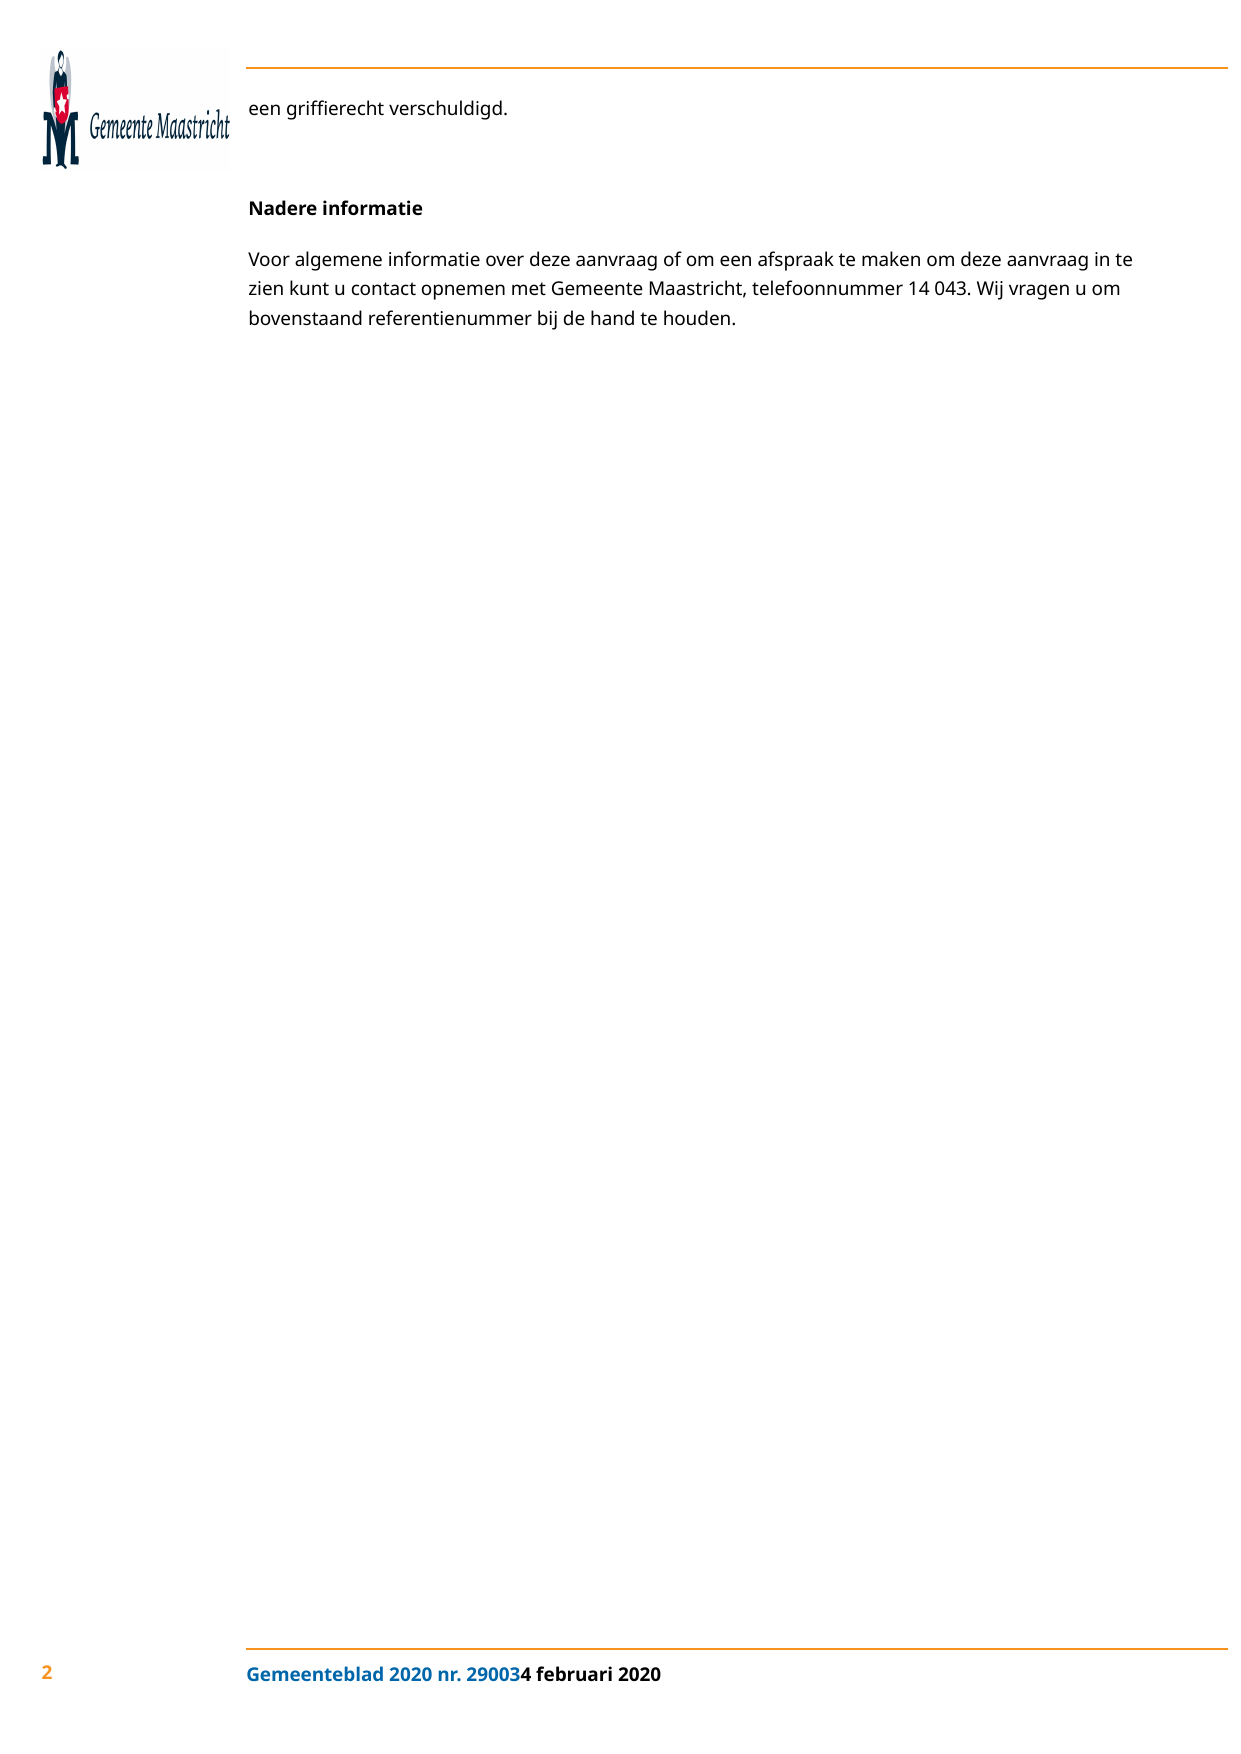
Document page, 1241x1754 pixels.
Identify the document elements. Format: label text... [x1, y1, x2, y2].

text een griffierecht verschuldigd. [248, 95, 1152, 121]
text Voor algemene informatie over deze aanvraag of om een afspraak te maken om deze aanvraag in te zien kunt u contact opnemen met Gemeente Maastricht, telefoonnummer 14 043. Wij vragen u om bovenstaand referentienummer bij de hand te houden. [248, 246, 1152, 331]
picture [41, 47, 231, 172]
text Nadere informatie [248, 196, 1152, 221]
